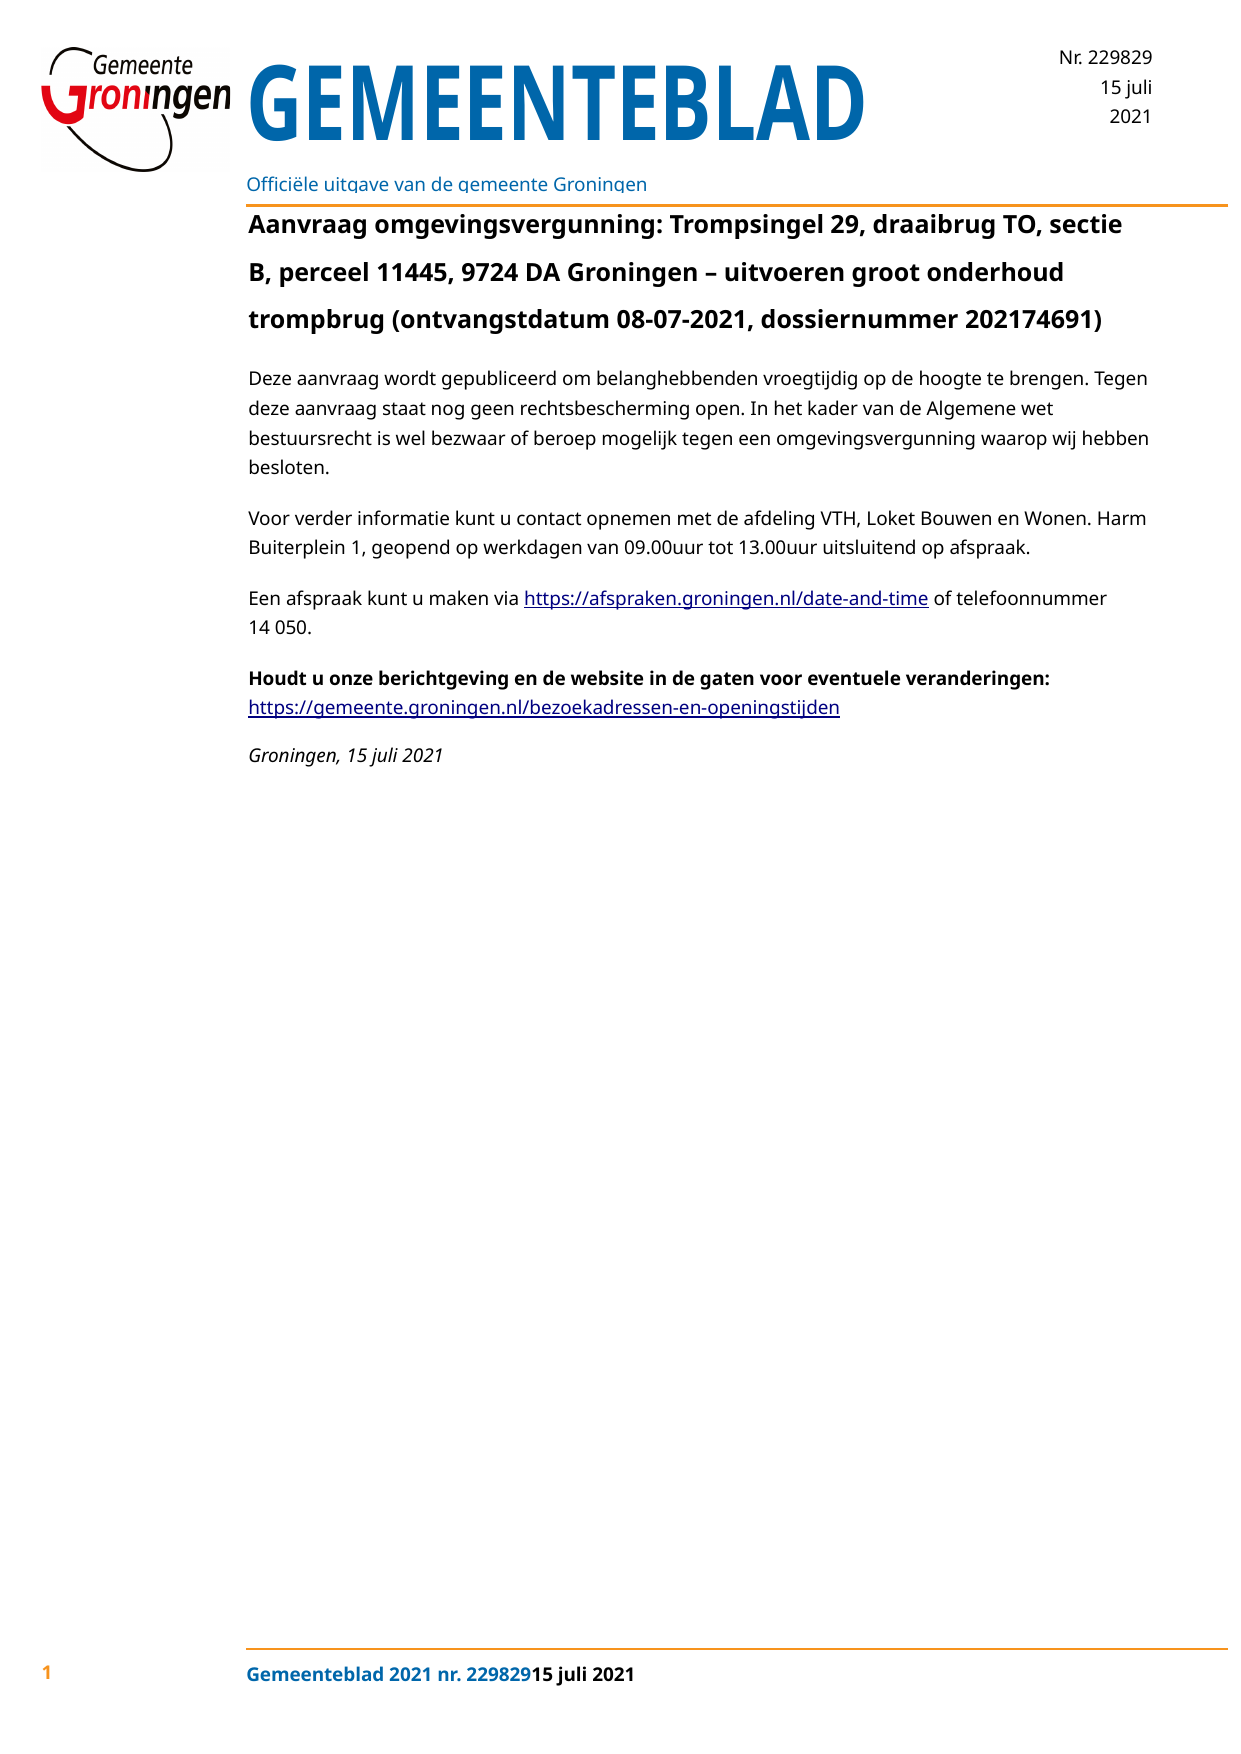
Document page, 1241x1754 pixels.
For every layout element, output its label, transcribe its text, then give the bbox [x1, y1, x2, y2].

text Een afspraak kunt u maken via https://afspraken.groningen.nl/date-and-time of telefoonnummer 14 050. [248, 585, 1152, 640]
text Aanvraag omgevingsvergunning: Trompsingel 29, draaibrug TO, sectie B, perceel 11445, 9724 DA Groningen – uitvoeren groot onderhoud trompbrug (ontvangstdatum 08-07-2021, dossiernummer 202174691) [248, 207, 1152, 336]
picture [41, 47, 231, 172]
text Groningen, 15 juli 2021 [248, 742, 1152, 768]
text Voor verder informatie kunt u contact opnemen met de afdeling VTH, Loket Bouwen en Wonen. Harm Buiterplein 1, geopend op werkdagen van 09.00uur tot 13.00uur uitsluitend op afspraak. [248, 505, 1152, 560]
text Houdt u onze berichtgeving en de website in de gaten voor eventuele veranderingen: https://gemeente.groningen.nl/bezoekadressen-en-openingstijden [248, 665, 1152, 720]
text Deze aanvraag wordt gepubliceerd om belanghebbenden vroegtijdig op de hoogte te brengen. Tegen deze aanvraag staat nog geen rechtsbescherming open. In het kader van de Algemene wet bestuursrecht is wel bezwaar of beroep mogelijk tegen een omgevingsvergunning waarop wij hebben besloten. [248, 366, 1152, 480]
